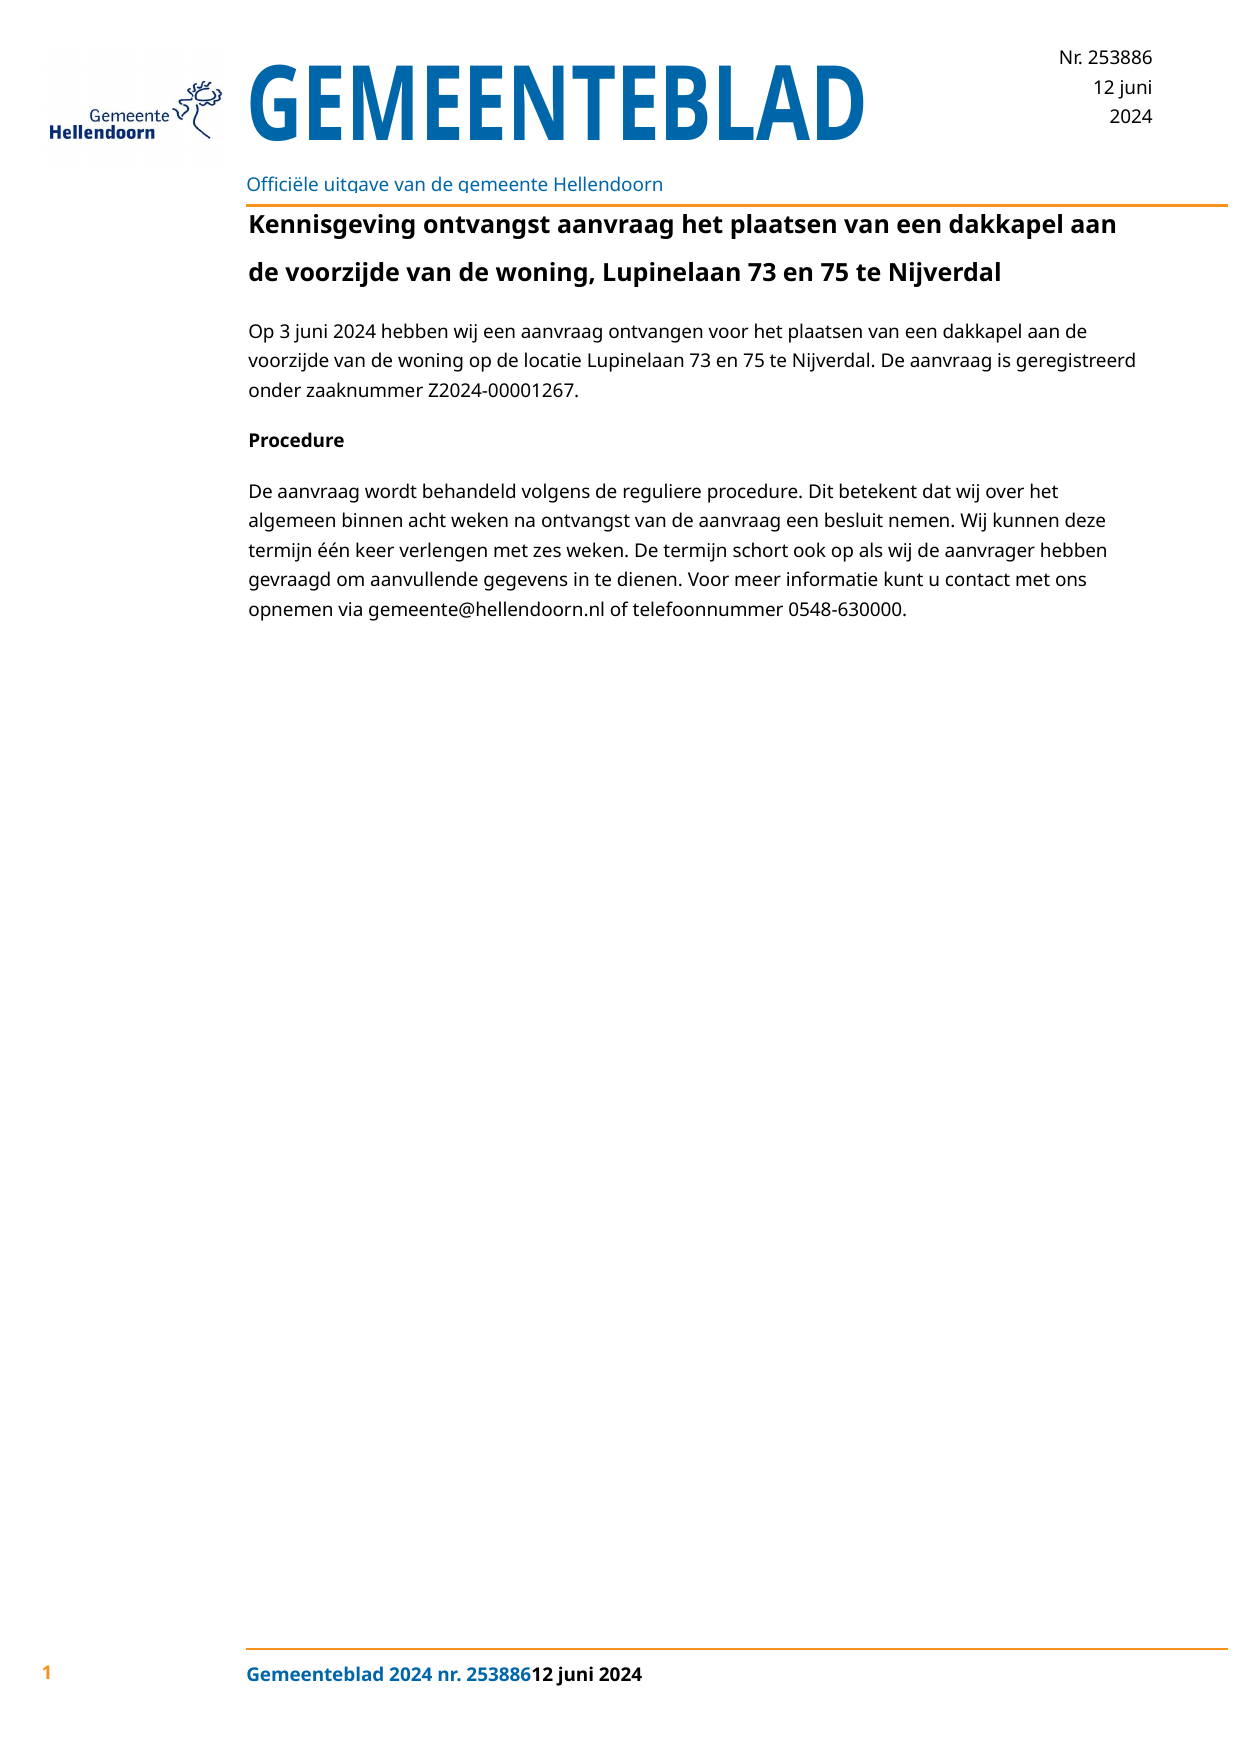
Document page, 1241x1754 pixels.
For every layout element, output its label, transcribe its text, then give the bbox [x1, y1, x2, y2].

picture [41, 47, 231, 172]
text Procedure [248, 427, 1152, 453]
text Op 3 juni 2024 hebben wij een aanvraag ontvangen voor het plaatsen van een dakkapel aan de voorzijde van de woning op de locatie Lupinelaan 73 en 75 te Nijverdal. De aanvraag is geregistreerd onder zaaknummer Z2024-00001267. [248, 318, 1152, 403]
text Kennisgeving ontvangst aanvraag het plaatsen van een dakkapel aan de voorzijde van de woning, Lupinelaan 73 en 75 te Nijverdal [248, 207, 1152, 288]
text De aanvraag wordt behandeld volgens de reguliere procedure. Dit betekent dat wij over het algemeen binnen acht weken na ontvangst van de aanvraag een besluit nemen. Wij kunnen deze termijn één keer verlengen met zes weken. De termijn schort ook op als wij de aanvrager hebben gevraagd om aanvullende gegevens in te dienen. Voor meer informatie kunt u contact met ons opnemen via gemeente@hellendoorn.nl of telefoonnummer 0548-630000. [248, 478, 1152, 622]
